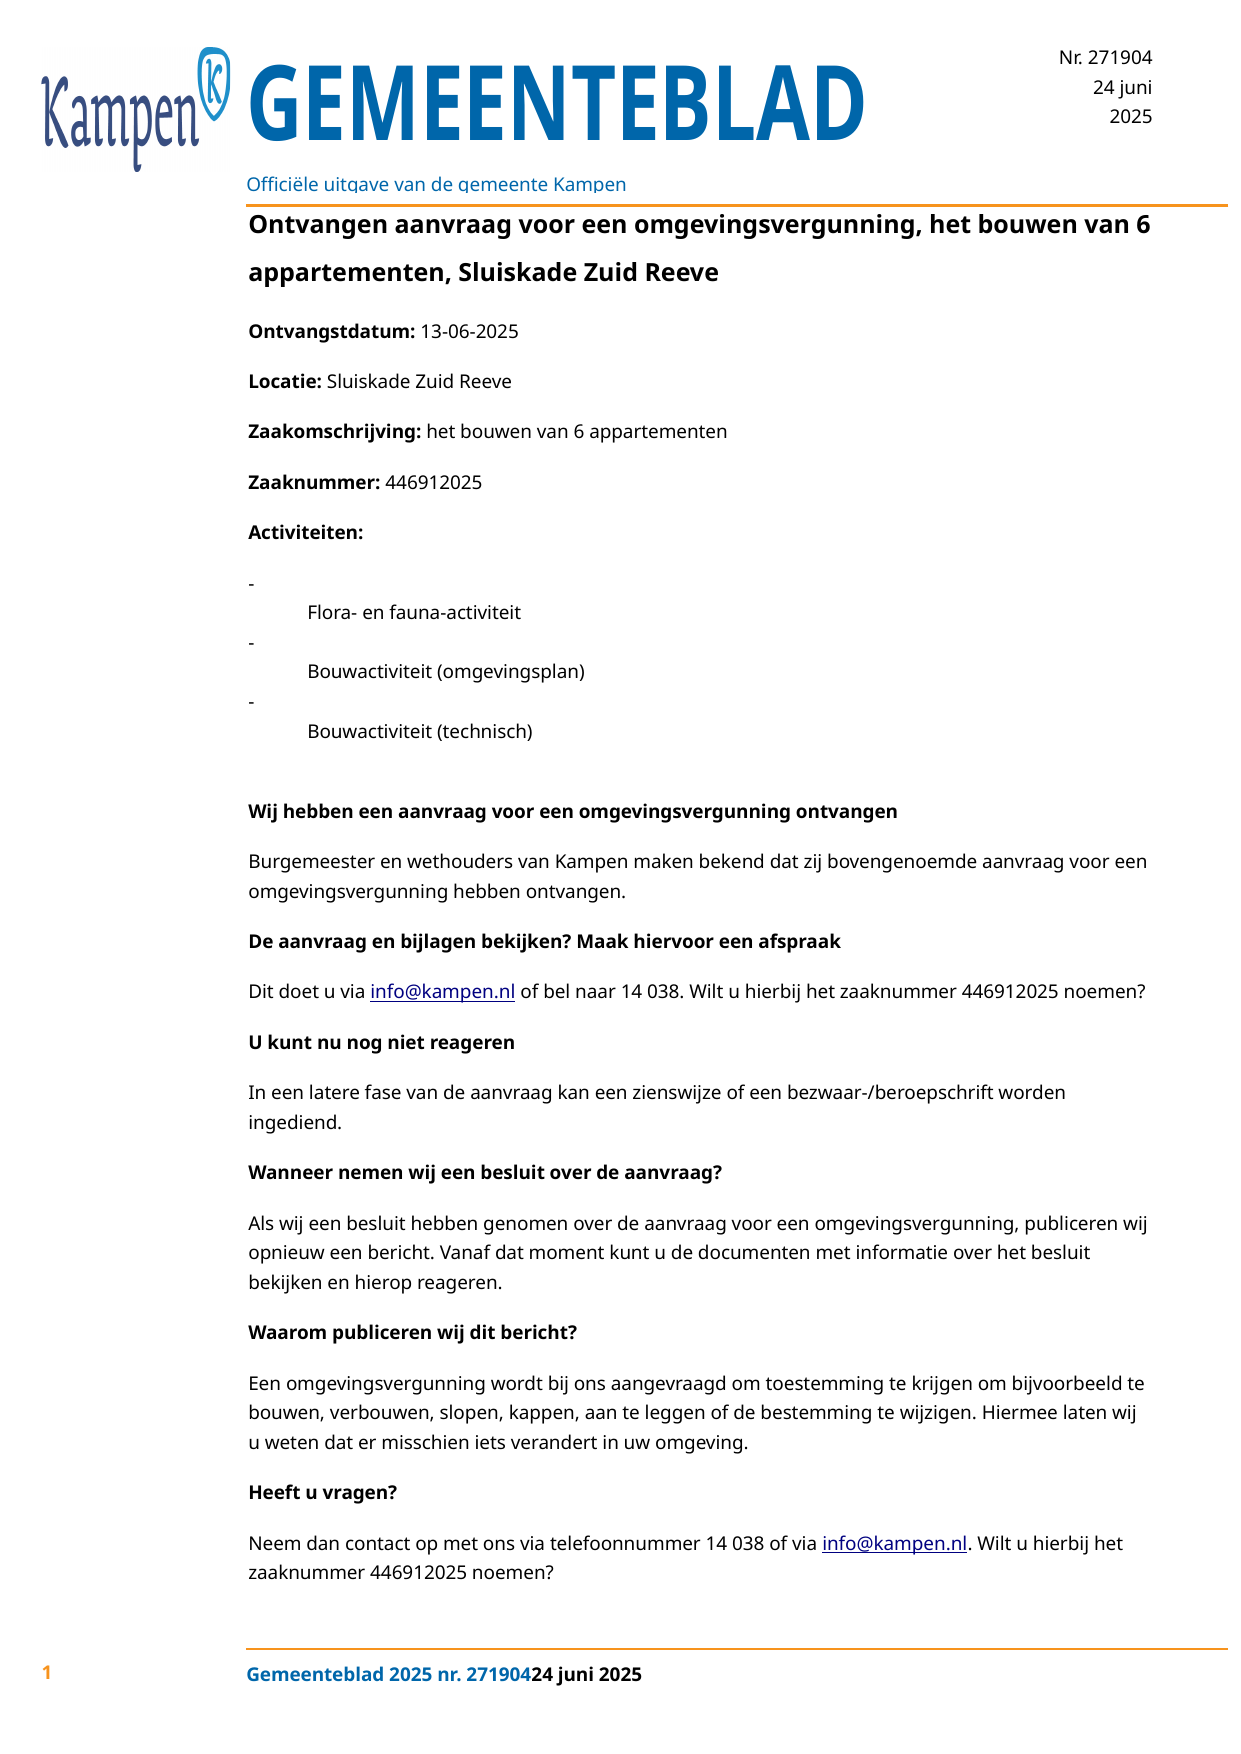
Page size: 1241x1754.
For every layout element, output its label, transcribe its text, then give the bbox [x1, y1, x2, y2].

text Ontvangen aanvraag voor een omgevingsvergunning, het bouwen van 6 appartementen, Sluiskade Zuid Reeve [248, 207, 1152, 288]
text Dit doet u via info@kampen.nl of bel naar 14 038. Wilt u hierbij het zaaknummer 446912025 noemen? [248, 979, 1152, 1004]
text Een omgevingsvergunning wordt bij ons aangevraagd om toestemming te krijgen om bijvoorbeeld te bouwen, verbouwen, slopen, kappen, aan te leggen of de bestemming te wijzigen. Hiermee laten wij u weten dat er misschien iets verandert in uw omgeving. [248, 1370, 1152, 1455]
text Waarom publiceren wij dit bericht? [248, 1319, 1152, 1345]
text De aanvraag en bijlagen bekijken? Maak hiervoor een afspraak [248, 928, 1152, 954]
list Flora- en fauna-activiteit [248, 599, 1152, 625]
text Locatie: Sluiskade Zuid Reeve [248, 368, 1152, 394]
text Heeft u vragen? [248, 1479, 1152, 1505]
text Wij hebben een aanvraag voor een omgevingsvergunning ontvangen [248, 798, 1152, 824]
text Wanneer nemen wij een besluit over de aanvraag? [248, 1159, 1152, 1185]
text Zaakomschrijving: het bouwen van 6 appartementen [248, 419, 1152, 444]
text Neem dan contact op met ons via telefoonnummer 14 038 of via info@kampen.nl. Wilt u hierbij het zaaknummer 446912025 noemen? [248, 1530, 1152, 1585]
text Activiteiten: [248, 519, 1152, 545]
text Zaaknummer: 446912025 [248, 469, 1152, 495]
list Bouwactiviteit (technisch) [248, 718, 1152, 744]
text In een latere fase van de aanvraag kan een zienswijze of een bezwaar-/beroepschrift worden ingediend. [248, 1079, 1152, 1135]
text U kunt nu nog niet reageren [248, 1029, 1152, 1055]
text Burgemeester en wethouders van Kampen maken bekend dat zij bovengenoemde aanvraag voor een omgevingsvergunning hebben ontvangen. [248, 848, 1152, 904]
picture [41, 47, 231, 172]
text Ontvangstdatum: 13-06-2025 [248, 318, 1152, 344]
list Bouwactiviteit (omgevingsplan) [248, 659, 1152, 684]
text Als wij een besluit hebben genomen over de aanvraag voor een omgevingsvergunning, publiceren wij opnieuw een bericht. Vanaf dat moment kunt u de documenten met informatie over het besluit bekijken en hierop reageren. [248, 1210, 1152, 1295]
